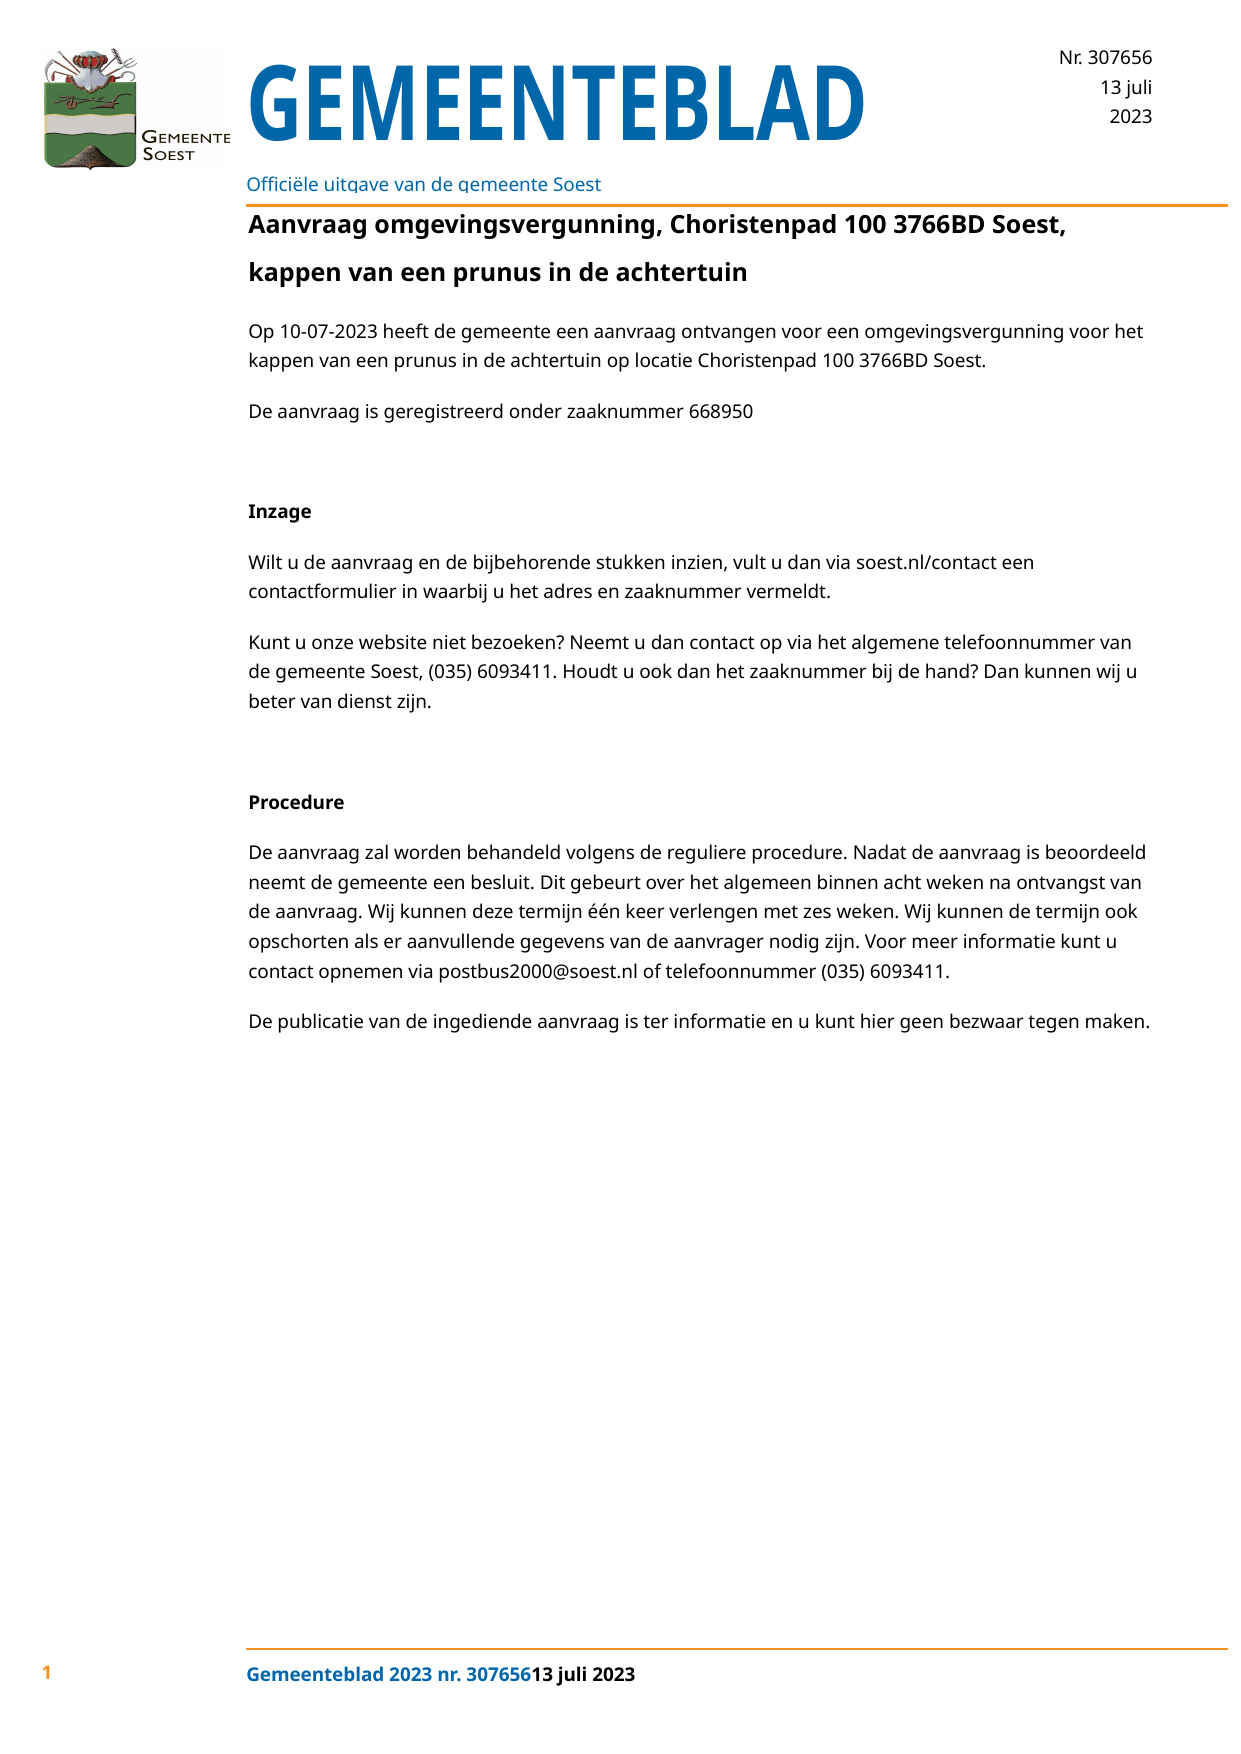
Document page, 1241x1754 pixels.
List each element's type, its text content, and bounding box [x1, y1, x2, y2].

text Aanvraag omgevingsvergunning, Choristenpad 100 3766BD Soest, kappen van een prunus in de achtertuin [248, 207, 1152, 288]
text Inzage [248, 499, 1152, 524]
text Procedure [248, 789, 1152, 815]
text De aanvraag zal worden behandeld volgens de reguliere procedure. Nadat de aanvraag is beoordeeld neemt de gemeente een besluit. Dit gebeurt over het algemeen binnen acht weken na ontvangst van de aanvraag. Wij kunnen deze termijn één keer verlengen met zes weken. Wij kunnen de termijn ook opschorten als er aanvullende gegevens van de aanvrager nodig zijn. Voor meer informatie kunt u contact opnemen via postbus2000@soest.nl of telefoonnummer (035) 6093411. [248, 839, 1152, 984]
text Op 10-07-2023 heeft de gemeente een aanvraag ontvangen voor een omgevingsvergunning voor het kappen van een prunus in de achtertuin op locatie Choristenpad 100 3766BD Soest. [248, 318, 1152, 373]
text Wilt u de aanvraag en de bijbehorende stukken inzien, vult u dan via soest.nl/contact een contactformulier in waarbij u het adres en zaaknummer vermeldt. [248, 549, 1152, 604]
picture [41, 47, 231, 172]
text Kunt u onze website niet bezoeken? Neemt u dan contact op via het algemene telefoonnummer van de gemeente Soest, (035) 6093411. Houdt u ook dan het zaaknummer bij de hand? Dan kunnen wij u beter van dienst zijn. [248, 629, 1152, 714]
text De aanvraag is geregistreerd onder zaaknummer 668950 [248, 398, 1152, 424]
text De publicatie van de ingediende aanvraag is ter informatie en u kunt hier geen bezwaar tegen maken. [248, 1008, 1152, 1034]
